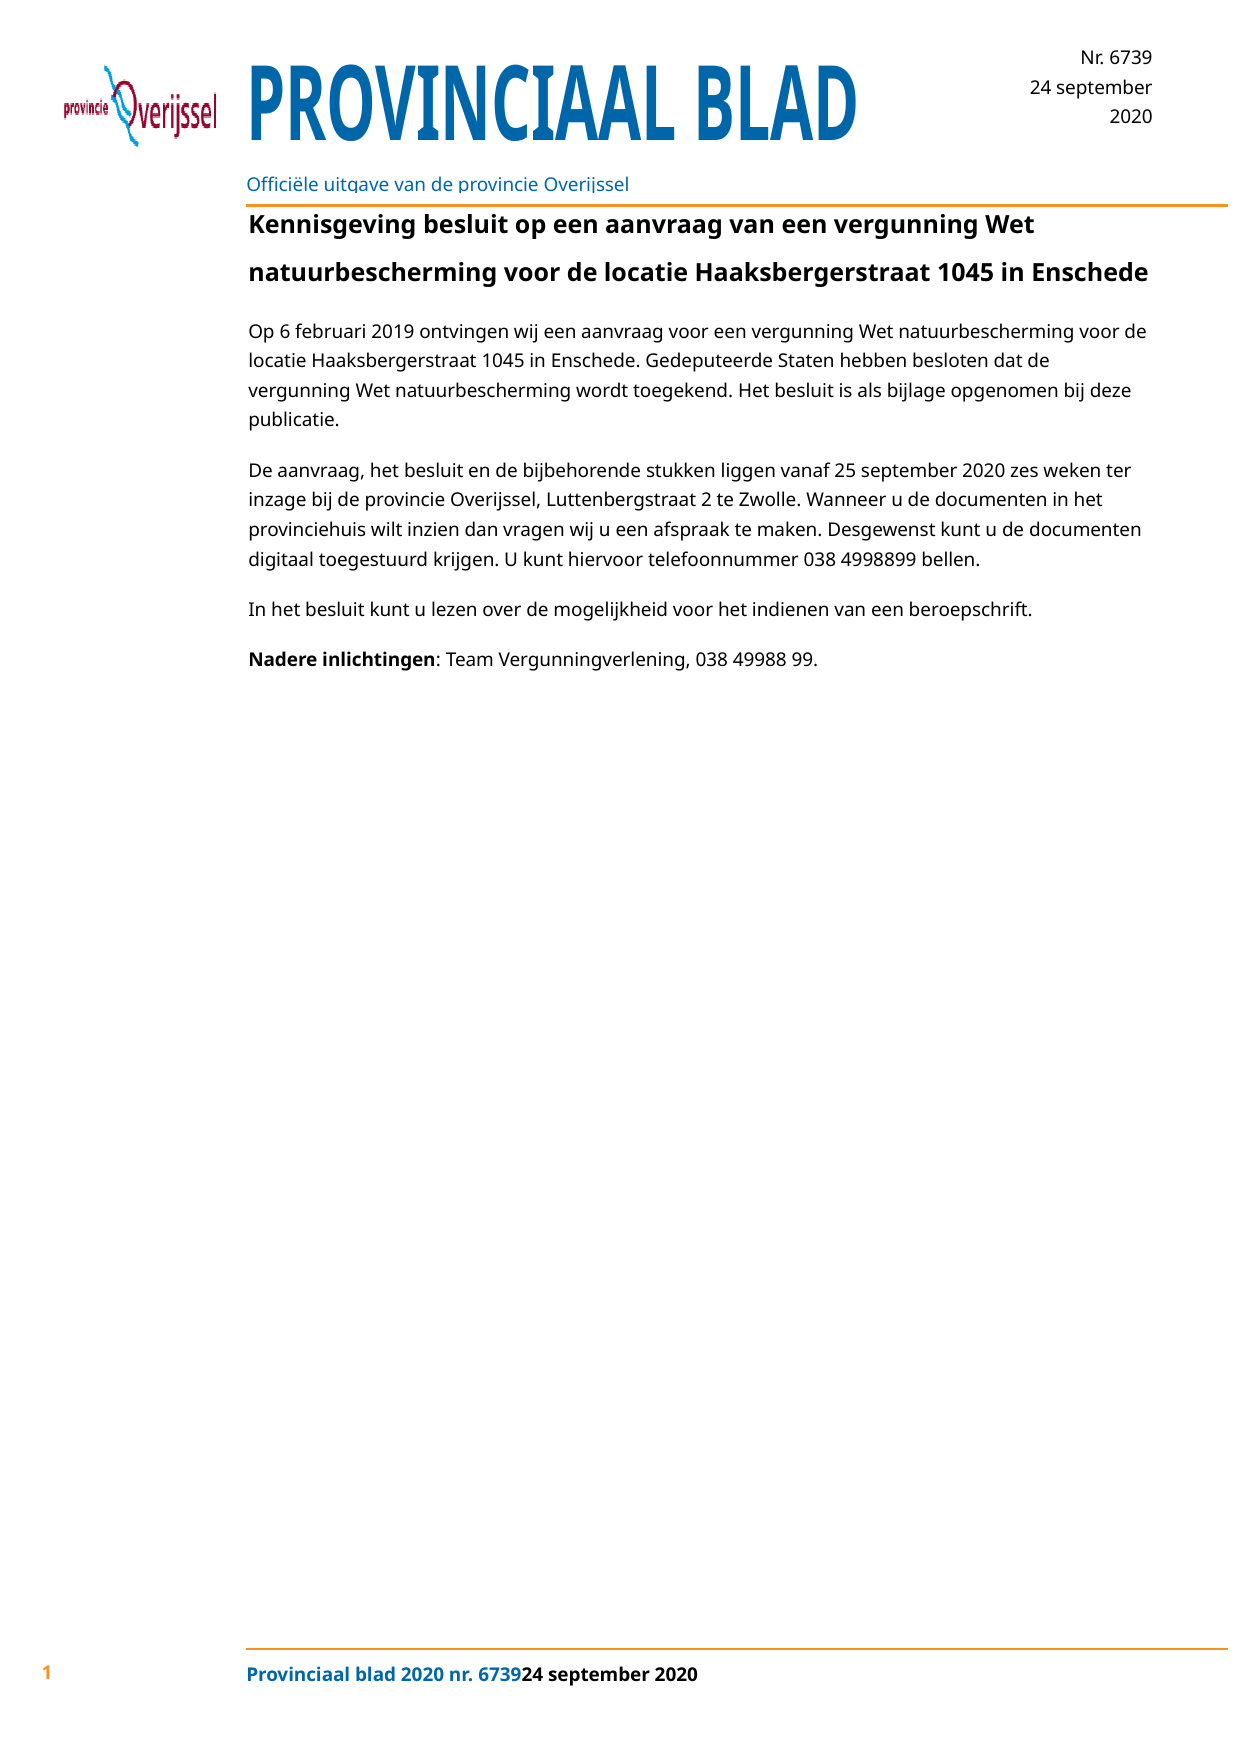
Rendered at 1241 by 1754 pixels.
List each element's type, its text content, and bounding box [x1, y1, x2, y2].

text Nadere inlichtingen: Team Vergunningverlening, 038 49988 99. [248, 647, 1152, 672]
text Kennisgeving besluit op een aanvraag van een vergunning Wet natuurbescherming voor de locatie Haaksbergerstraat 1045 in Enschede [248, 207, 1152, 288]
text De aanvraag, het besluit en de bijbehorende stukken liggen vanaf 25 september 2020 zes weken ter inzage bij de provincie Overijssel, Luttenbergstraat 2 te Zwolle. Wanneer u de documenten in het provinciehuis wilt inzien dan vragen wij u een afspraak te maken. Desgewenst kunt u de documenten digitaal toegestuurd krijgen. U kunt hiervoor telefoonnummer 038 4998899 bellen. [248, 457, 1152, 572]
text Op 6 februari 2019 ontvingen wij een aanvraag voor een vergunning Wet natuurbescherming voor de locatie Haaksbergerstraat 1045 in Enschede. Gedeputeerde Staten hebben besloten dat de vergunning Wet natuurbescherming wordt toegekend. Het besluit is als bijlage opgenomen bij deze publicatie. [248, 318, 1152, 432]
text In het besluit kunt u lezen over de mogelijkheid voor het indienen van een beroepschrift. [248, 596, 1152, 622]
picture [41, 47, 231, 172]
